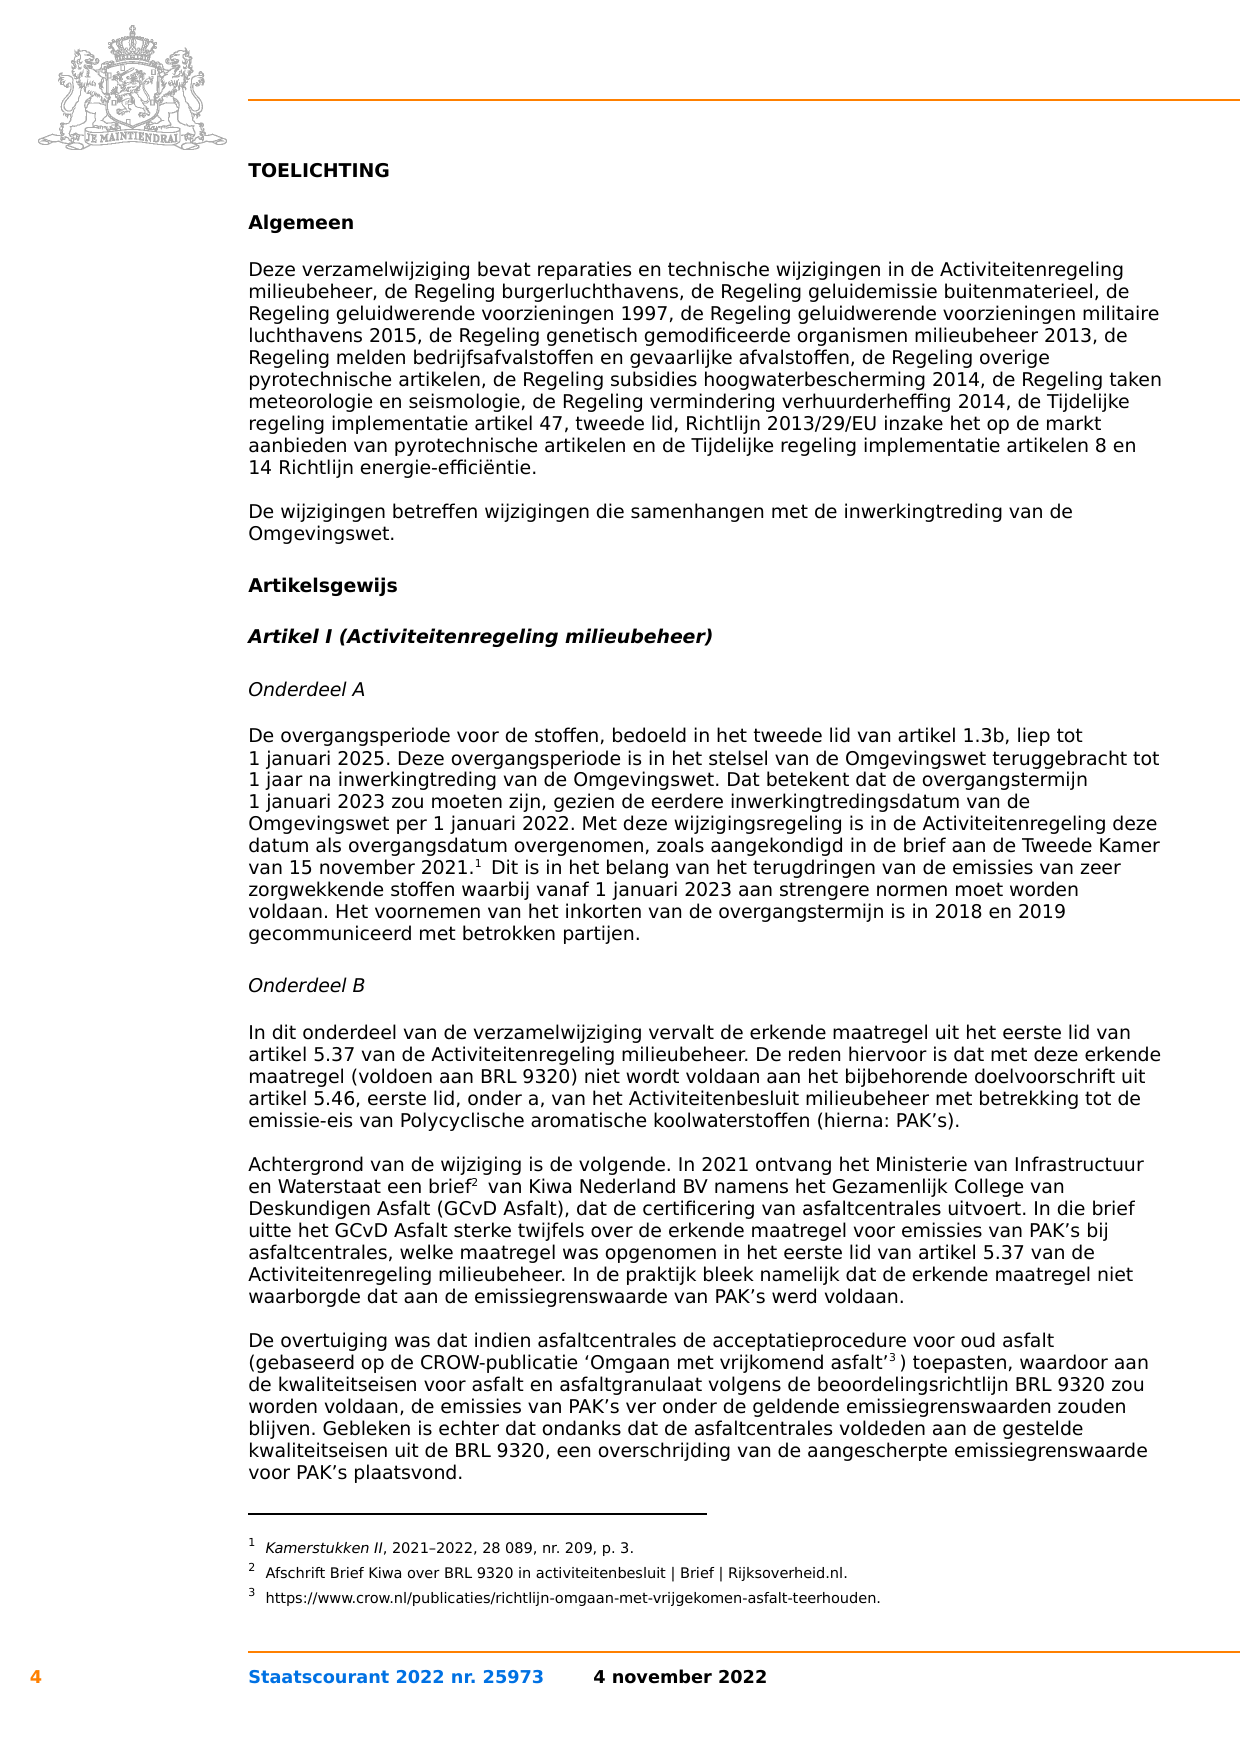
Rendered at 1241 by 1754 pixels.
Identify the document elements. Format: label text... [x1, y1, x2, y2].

subtitle TOELICHTING [248, 160, 1163, 182]
text In dit onderdeel van de verzamelwijziging vervalt de erkende maatregel uit het eerste lid van artikel 5.37 van de Activiteitenregeling milieubeheer. De reden hiervoor is dat met deze erkende maatregel (voldoen aan BRL 9320) niet wordt voldaan aan het bijbehorende doelvoorschrift uit artikel 5.46, eerste lid, onder a, van het Activiteitenbesluit milieubeheer met betrekking tot de emissie-eis van Polycyclische aromatische koolwaterstoffen (hierna: PAK’s). [248, 1022, 1163, 1132]
picture [38, 25, 227, 150]
subtitle Algemeen [248, 212, 1163, 234]
text De wijzigingen betreffen wijzigingen die samenhangen met de inwerkingtreding van de Omgevingswet. [248, 501, 1163, 544]
subtitle Onderdeel B [248, 975, 1163, 997]
text Kamerstukken II, 2021–2022, 28 089, nr. 209, p. 3. [248, 1536, 1163, 1558]
text De overtuiging was dat indien asfaltcentrales de acceptatieprocedure voor oud asfalt (gebaseerd op de CROW-publicatie ‘Omgaan met vrijkomend asfalt’) toepasten, waardoor aan de kwaliteitseisen voor asfalt en asfaltgranulaat volgens de beoordelingsrichtlijn BRL 9320 zou worden voldaan, de emissies van PAK’s ver onder de geldende emissiegrenswaarden zouden blijven. Gebleken is echter dat ondanks dat de asfaltcentrales voldeden aan de gestelde kwaliteitseisen uit de BRL 9320, een overschrijding van de aangescherpte emissiegrenswaarde voor PAK’s plaatsvond. [248, 1330, 1163, 1483]
text Afschrift Brief Kiwa over BRL 9320 in activiteitenbesluit | Brief | Rijksoverheid.nl. [248, 1561, 1163, 1583]
text Achtergrond van de wijziging is de volgende. In 2021 ontvang het Ministerie van Infrastructuur en Waterstaat een brief van Kiwa Nederland BV namens het Gezamenlijk College van Deskundigen Asfalt (GCvD Asfalt), dat de certificering van asfaltcentrales uitvoert. In die brief uitte het GCvD Asfalt sterke twijfels over de erkende maatregel voor emissies van PAK’s bij asfaltcentrales, welke maatregel was opgenomen in het eerste lid van artikel 5.37 van de Activiteitenregeling milieubeheer. In de praktijk bleek namelijk dat de erkende maatregel niet waarborgde dat aan de emissiegrenswaarde van PAK’s werd voldaan. [248, 1154, 1163, 1308]
text De overgangsperiode voor de stoffen, bedoeld in het tweede lid van artikel 1.3b, liep tot 1 januari 2025. Deze overgangsperiode is in het stelsel van de Omgevingswet teruggebracht tot 1 jaar na inwerkingtreding van de Omgevingswet. Dat betekent dat de overgangstermijn 1 januari 2023 zou moeten zijn, gezien de eerdere inwerkingtredingsdatum van de Omgevingswet per 1 januari 2022. Met deze wijzigingsregeling is in de Activiteitenregeling deze datum als overgangsdatum overgenomen, zoals aangekondigd in de brief aan de Tweede Kamer van 15 november 2021. Dit is in het belang van het terugdringen van de emissies van zeer zorgwekkende stoffen waarbij vanaf 1 januari 2023 aan strengere normen moet worden voldaan. Het voornemen van het inkorten van de overgangstermijn is in 2018 en 2019 gecommuniceerd met betrokken partijen. [248, 725, 1163, 945]
text https://www.crow.nl/publicaties/richtlijn-omgaan-met-vrijgekomen-asfalt-teerhouden. [248, 1586, 1163, 1608]
subtitle Onderdeel A [248, 678, 1163, 700]
subtitle Artikel I (Activiteitenregeling milieubeheer) [248, 626, 1163, 648]
subtitle Artikelsgewijs [248, 574, 1163, 596]
text Deze verzamelwijziging bevat reparaties en technische wijzigingen in de Activiteitenregeling milieubeheer, de Regeling burgerluchthavens, de Regeling geluidemissie buitenmaterieel, de Regeling geluidwerende voorzieningen 1997, de Regeling geluidwerende voorzieningen militaire luchthavens 2015, de Regeling genetisch gemodificeerde organismen milieubeheer 2013, de Regeling melden bedrijfsafvalstoffen en gevaarlijke afvalstoffen, de Regeling overige pyrotechnische artikelen, de Regeling subsidies hoogwaterbescherming 2014, de Regeling taken meteorologie en seismologie, de Regeling vermindering verhuurderheffing 2014, de Tijdelijke regeling implementatie artikel 47, tweede lid, Richtlijn 2013/29/EU inzake het op de markt aanbieden van pyrotechnische artikelen en de Tijdelijke regeling implementatie artikelen 8 en 14 Richtlijn energie-efficiëntie. [248, 259, 1163, 479]
